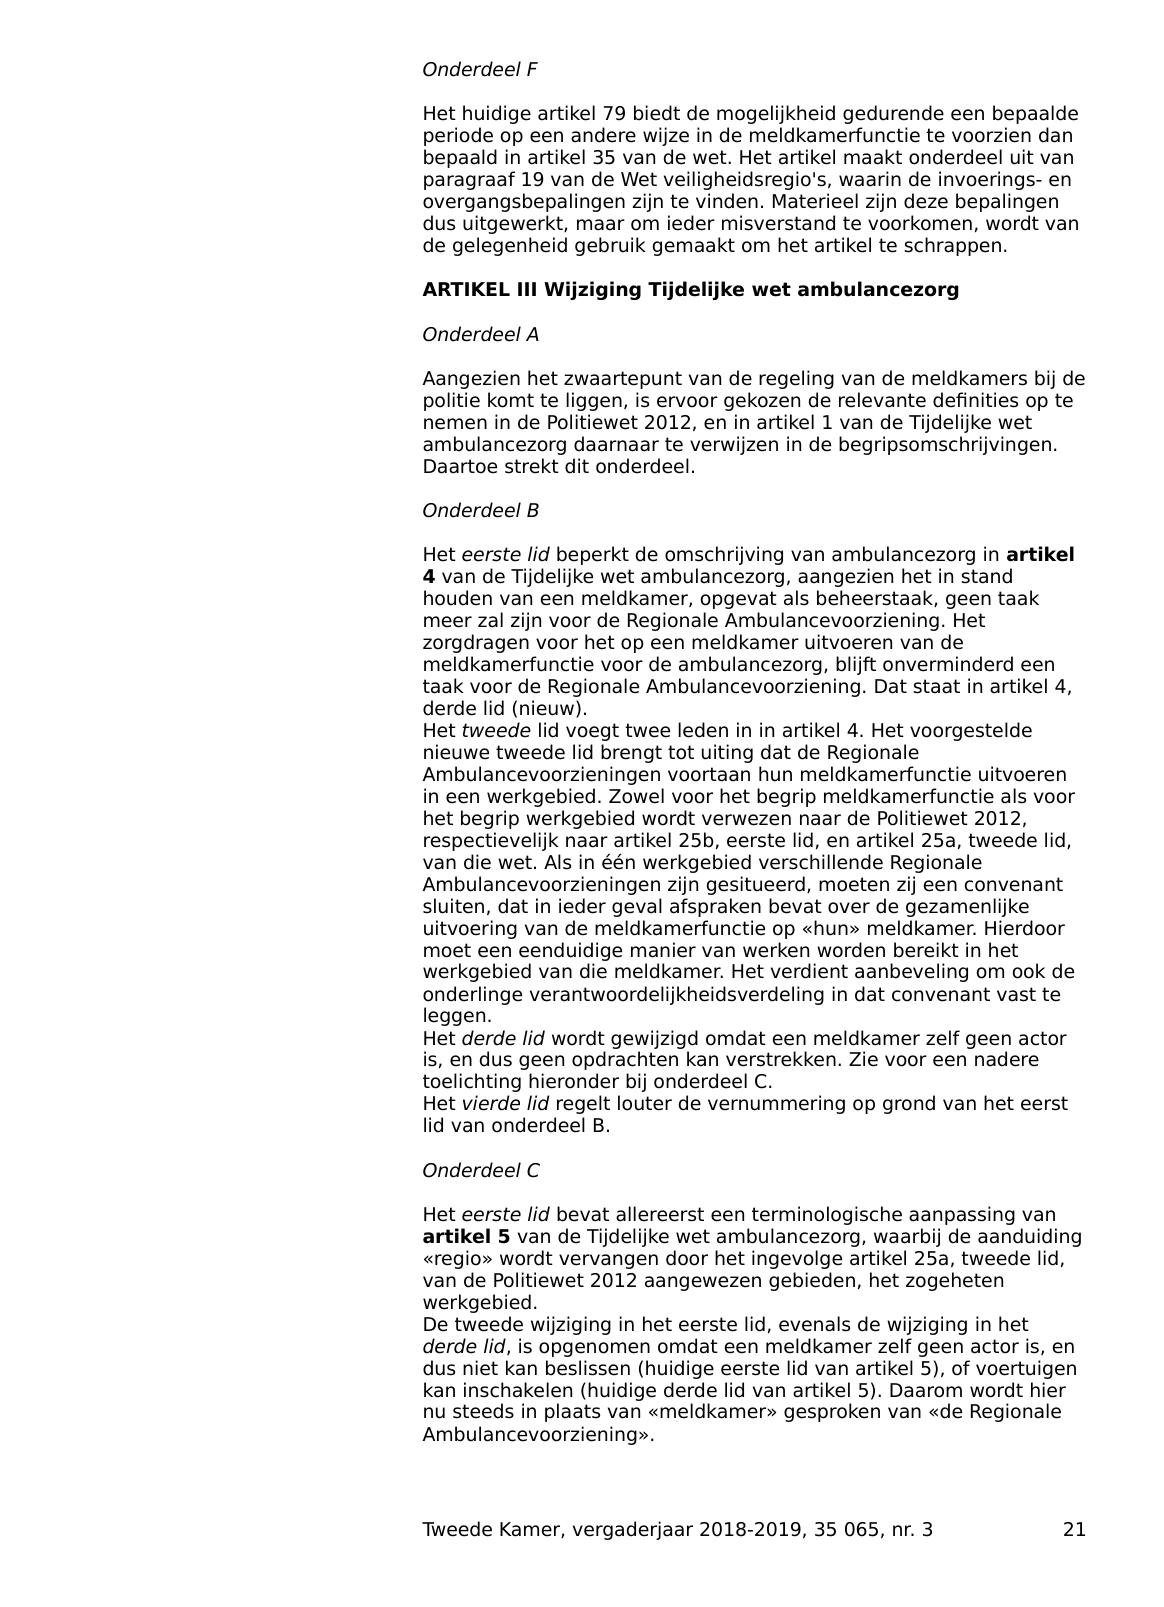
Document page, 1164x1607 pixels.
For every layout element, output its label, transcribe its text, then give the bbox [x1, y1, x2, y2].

subtitle Onderdeel A [422, 323, 1087, 345]
text Het derde lid wordt gewijzigd omdat een meldkamer zelf geen actor is, en dus geen opdrachten kan verstrekken. Zie voor een nadere toelichting hieronder bij onderdeel C. [422, 1027, 1087, 1093]
text Het tweede lid voegt twee leden in in artikel 4. Het voorgestelde nieuwe tweede lid brengt tot uiting dat de Regionale Ambulancevoorzieningen voortaan hun meldkamerfunctie uitvoeren in een werkgebied. Zowel voor het begrip meldkamerfunctie als voor het begrip werkgebied wordt verwezen naar de Politiewet 2012, respectievelijk naar artikel 25b, eerste lid, en artikel 25a, tweede lid, van die wet. Als in één werkgebied verschillende Regionale Ambulancevoorzieningen zijn gesitueerd, moeten zij een convenant sluiten, dat in ieder geval afspraken bevat over de gezamenlijke uitvoering van de meldkamerfunctie op «hun» meldkamer. Hierdoor moet een eenduidige manier van werken worden bereikt in het werkgebied van die meldkamer. Het verdient aanbeveling om ook de onderlinge verantwoordelijkheidsverdeling in dat convenant vast te leggen. [422, 720, 1087, 1027]
text De tweede wijziging in het eerste lid, evenals de wijziging in het derde lid, is opgenomen omdat een meldkamer zelf geen actor is, en dus niet kan beslissen (huidige eerste lid van artikel 5), of voertuigen kan inschakelen (huidige derde lid van artikel 5). Daarom wordt hier nu steeds in plaats van «meldkamer» gesproken van «de Regionale Ambulancevoorziening». [422, 1313, 1087, 1445]
subtitle Onderdeel F [422, 59, 1087, 81]
text Het eerste lid bevat allereerst een terminologische aanpassing van artikel 5 van de Tijdelijke wet ambulancezorg, waarbij de aanduiding «regio» wordt vervangen door het ingevolge artikel 25a, tweede lid, van de Politiewet 2012 aangewezen gebieden, het zogeheten werkgebied. [422, 1204, 1087, 1313]
text Het huidige artikel 79 biedt de mogelijkheid gedurende een bepaalde periode op een andere wijze in de meldkamerfunctie te voorzien dan bepaald in artikel 35 van de wet. Het artikel maakt onderdeel uit van paragraaf 19 van de Wet veiligheidsregio's, waarin de invoerings- en overgangsbepalingen zijn te vinden. Materieel zijn deze bepalingen dus uitgewerkt, maar om ieder misverstand te voorkomen, wordt van de gelegenheid gebruik gemaakt om het artikel te schrappen. [422, 103, 1087, 257]
text Het vierde lid regelt louter de vernummering op grond van het eerst lid van onderdeel B. [422, 1093, 1087, 1137]
subtitle Onderdeel C [422, 1159, 1087, 1181]
subtitle ARTIKEL III Wijziging Tijdelijke wet ambulancezorg [422, 279, 1087, 301]
subtitle Onderdeel B [422, 500, 1087, 522]
text Aangezien het zwaartepunt van de regeling van de meldkamers bij de politie komt te liggen, is ervoor gekozen de relevante definities op te nemen in de Politiewet 2012, en in artikel 1 van de Tijdelijke wet ambulancezorg daarnaar te verwijzen in de begripsomschrijvingen. Daartoe strekt dit onderdeel. [422, 368, 1087, 477]
text Het eerste lid beperkt de omschrijving van ambulancezorg in artikel 4 van de Tijdelijke wet ambulancezorg, aangezien het in stand houden van een meldkamer, opgevat als beheerstaak, geen taak meer zal zijn voor de Regionale Ambulancevoorziening. Het zorgdragen voor het op een meldkamer uitvoeren van de meldkamerfunctie voor de ambulancezorg, blijft onverminderd een taak voor de Regionale Ambulancevoorziening. Dat staat in artikel 4, derde lid (nieuw). [422, 544, 1087, 720]
